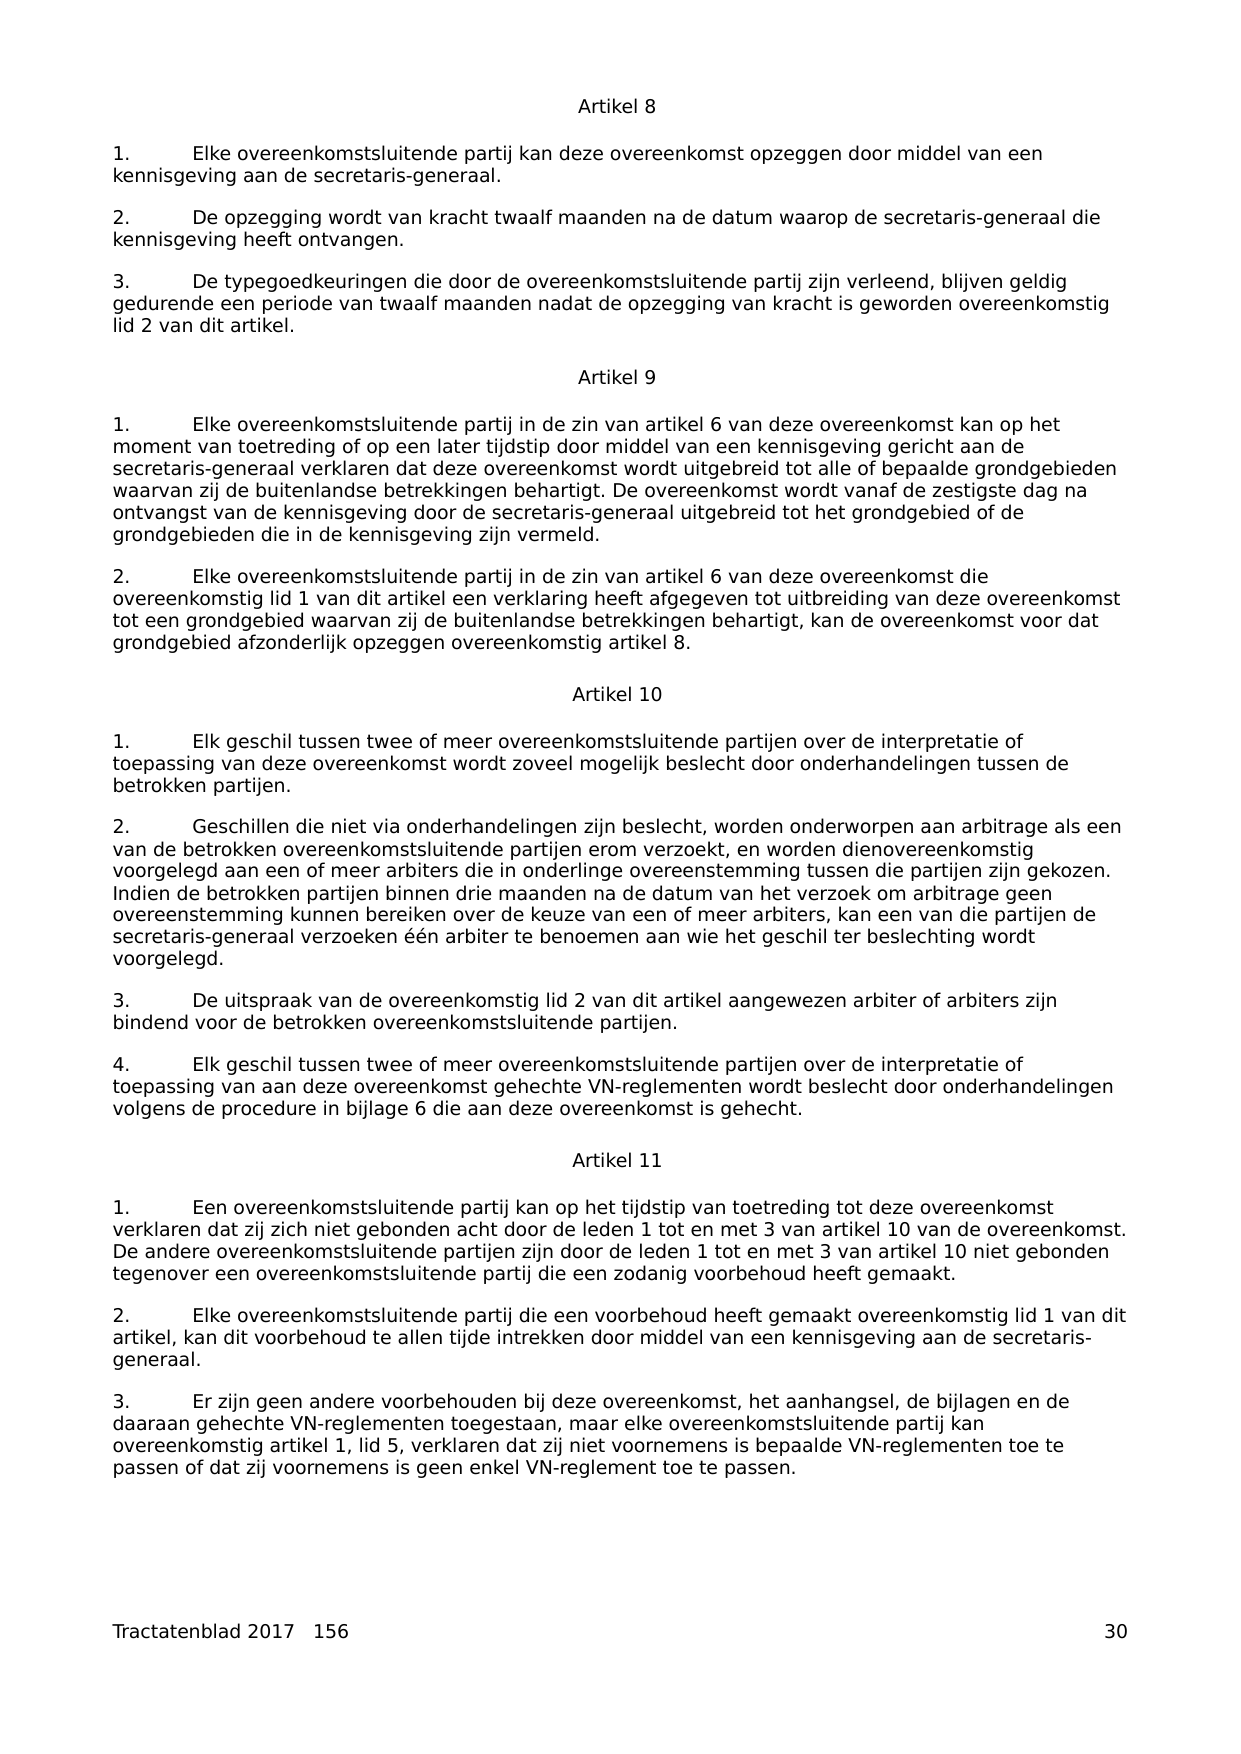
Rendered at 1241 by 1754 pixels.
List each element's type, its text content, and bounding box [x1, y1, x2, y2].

text 2. Geschillen die niet via onderhandelingen zijn beslecht, worden onderworpen aan arbitrage als een van de betrokken overeenkomstsluitende partijen erom verzoekt, en worden dienovereenkomstig voorgelegd aan een of meer arbiters die in onderlinge overeenstemming tussen die partijen zijn gekozen. Indien de betrokken partijen binnen drie maanden na de datum van het verzoek om arbitrage geen overeenstemming kunnen bereiken over de keuze van een of meer arbiters, kan een van die partijen de secretaris-generaal verzoeken één arbiter te benoemen aan wie het geschil ter beslechting wordt voorgelegd. [112, 816, 1128, 970]
text 2. Elke overeenkomstsluitende partij die een voorbehoud heeft gemaakt overeenkomstig lid 1 van dit artikel, kan dit voorbehoud te allen tijde intrekken door middel van een kennisgeving aan de secretaris-generaal. [112, 1305, 1128, 1371]
subtitle Artikel 10 [112, 683, 1128, 706]
text 2. De opzegging wordt van kracht twaalf maanden na de datum waarop de secretaris-generaal die kennisgeving heeft ontvangen. [112, 207, 1128, 251]
text 3. De typegoedkeuringen die door de overeenkomstsluitende partij zijn verleend, blijven geldig gedurende een periode van twaalf maanden nadat de opzegging van kracht is geworden overeenkomstig lid 2 van dit artikel. [112, 271, 1128, 337]
text 4. Elk geschil tussen twee of meer overeenkomstsluitende partijen over de interpretatie of toepassing van aan deze overeenkomst gehechte VN-reglementen wordt beslecht door onderhandelingen volgens de procedure in bijlage 6 die aan deze overeenkomst is gehecht. [112, 1054, 1128, 1120]
subtitle Artikel 8 [112, 96, 1128, 118]
subtitle Artikel 9 [112, 367, 1128, 389]
text 1. Een overeenkomstsluitende partij kan op het tijdstip van toetreding tot deze overeenkomst verklaren dat zij zich niet gebonden acht door de leden 1 tot en met 3 van artikel 10 van de overeenkomst. De andere overeenkomstsluitende partijen zijn door de leden 1 tot en met 3 van artikel 10 niet gebonden tegenover een overeenkomstsluitende partij die een zodanig voorbehoud heeft gemaakt. [112, 1197, 1128, 1285]
subtitle Artikel 11 [112, 1150, 1128, 1172]
text 3. De uitspraak van de overeenkomstig lid 2 van dit artikel aangewezen arbiter of arbiters zijn bindend voor de betrokken overeenkomstsluitende partijen. [112, 990, 1128, 1034]
text 1. Elk geschil tussen twee of meer overeenkomstsluitende partijen over de interpretatie of toepassing van deze overeenkomst wordt zoveel mogelijk beslecht door onderhandelingen tussen de betrokken partijen. [112, 731, 1128, 796]
text 1. Elke overeenkomstsluitende partij kan deze overeenkomst opzeggen door middel van een kennisgeving aan de secretaris-generaal. [112, 143, 1128, 187]
text 1. Elke overeenkomstsluitende partij in de zin van artikel 6 van deze overeenkomst kan op het moment van toetreding of op een later tijdstip door middel van een kennisgeving gericht aan de secretaris-generaal verklaren dat deze overeenkomst wordt uitgebreid tot alle of bepaalde grondgebieden waarvan zij de buitenlandse betrekkingen behartigt. De overeenkomst wordt vanaf de zestigste dag na ontvangst van de kennisgeving door de secretaris-generaal uitgebreid tot het grondgebied of de grondgebieden die in de kennisgeving zijn vermeld. [112, 414, 1128, 546]
text 3. Er zijn geen andere voorbehouden bij deze overeenkomst, het aanhangsel, de bijlagen en de daaraan gehechte VN-reglementen toegestaan, maar elke overeenkomstsluitende partij kan overeenkomstig artikel 1, lid 5, verklaren dat zij niet voornemens is bepaalde VN-reglementen toe te passen of dat zij voornemens is geen enkel VN-reglement toe te passen. [112, 1391, 1128, 1479]
text 2. Elke overeenkomstsluitende partij in de zin van artikel 6 van deze overeenkomst die overeenkomstig lid 1 van dit artikel een verklaring heeft afgegeven tot uitbreiding van deze overeenkomst tot een grondgebied waarvan zij de buitenlandse betrekkingen behartigt, kan de overeenkomst voor dat grondgebied afzonderlijk opzeggen overeenkomstig artikel 8. [112, 566, 1128, 653]
